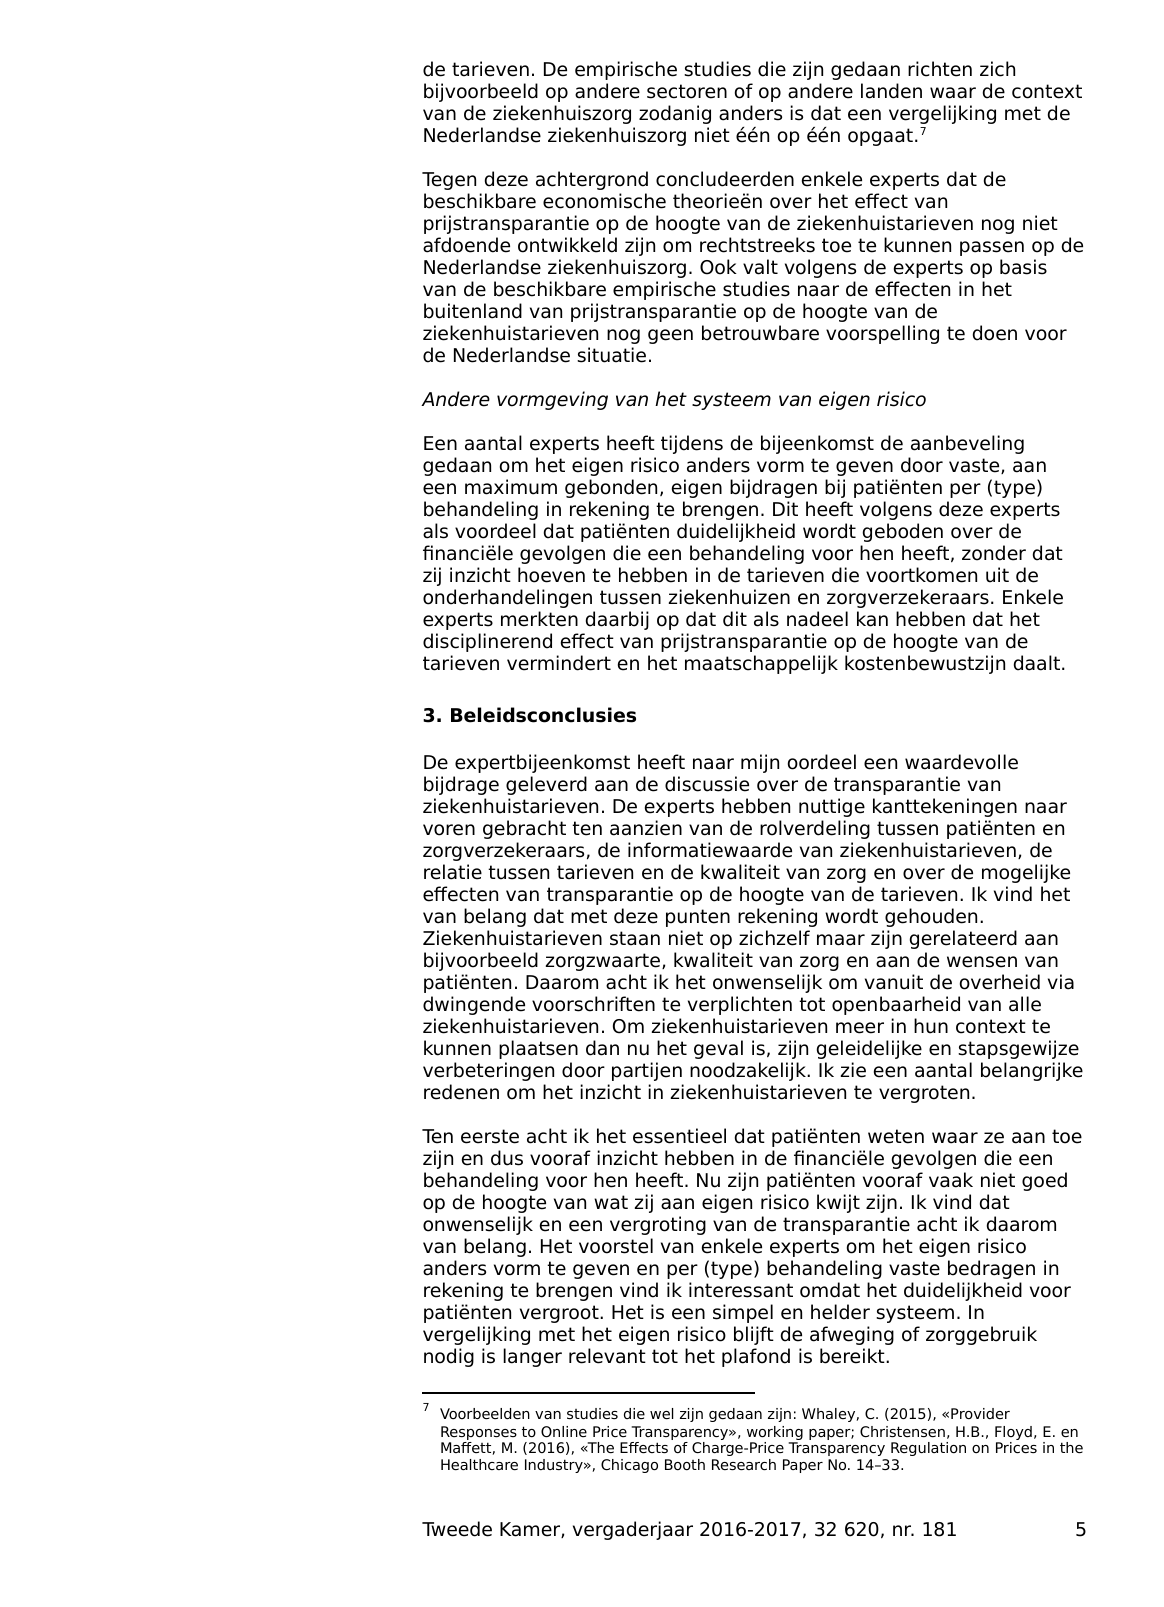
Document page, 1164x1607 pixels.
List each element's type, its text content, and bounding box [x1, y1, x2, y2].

subtitle 3. Beleidsconclusies [422, 705, 1087, 727]
text Een aantal experts heeft tijdens de bijeenkomst de aanbeveling gedaan om het eigen risico anders vorm te geven door vaste, aan een maximum gebonden, eigen bijdragen bij patiënten per (type) behandeling in rekening te brengen. Dit heeft volgens deze experts als voordeel dat patiënten duidelijkheid wordt geboden over de financiële gevolgen die een behandeling voor hen heeft, zonder dat zij inzicht hoeven te hebben in de tarieven die voortkomen uit de onderhandelingen tussen ziekenhuizen en zorgverzekeraars. Enkele experts merkten daarbij op dat dit als nadeel kan hebben dat het disciplinerend effect van prijstransparantie op de hoogte van de tarieven vermindert en het maatschappelijk kostenbewustzijn daalt. [422, 433, 1087, 675]
text De expertbijeenkomst heeft naar mijn oordeel een waardevolle bijdrage geleverd aan de discussie over de transparantie van ziekenhuistarieven. De experts hebben nuttige kanttekeningen naar voren gebracht ten aanzien van de rolverdeling tussen patiënten en zorgverzekeraars, de informatiewaarde van ziekenhuistarieven, de relatie tussen tarieven en de kwaliteit van zorg en over de mogelijke effecten van transparantie op de hoogte van de tarieven. Ik vind het van belang dat met deze punten rekening wordt gehouden. Ziekenhuistarieven staan niet op zichzelf maar zijn gerelateerd aan bijvoorbeeld zorgzwaarte, kwaliteit van zorg en aan de wensen van patiënten. Daarom acht ik het onwenselijk om vanuit de overheid via dwingende voorschriften te verplichten tot openbaarheid van alle ziekenhuistarieven. Om ziekenhuistarieven meer in hun context te kunnen plaatsen dan nu het geval is, zijn geleidelijke en stapsgewijze verbeteringen door partijen noodzakelijk. Ik zie een aantal belangrijke redenen om het inzicht in ziekenhuistarieven te vergroten. [422, 752, 1087, 1104]
text de tarieven. De empirische studies die zijn gedaan richten zich bijvoorbeeld op andere sectoren of op andere landen waar de context van de ziekenhuiszorg zodanig anders is dat een vergelijking met de Nederlandse ziekenhuiszorg niet één op één opgaat. [422, 59, 1087, 147]
text Ten eerste acht ik het essentieel dat patiënten weten waar ze aan toe zijn en dus vooraf inzicht hebben in de financiële gevolgen die een behandeling voor hen heeft. Nu zijn patiënten vooraf vaak niet goed op de hoogte van wat zij aan eigen risico kwijt zijn. Ik vind dat onwenselijk en een vergroting van de transparantie acht ik daarom van belang. Het voorstel van enkele experts om het eigen risico anders vorm te geven en per (type) behandeling vaste bedragen in rekening te brengen vind ik interessant omdat het duidelijkheid voor patiënten vergroot. Het is een simpel en helder systeem. In vergelijking met het eigen risico blijft de afweging of zorggebruik nodig is langer relevant tot het plafond is bereikt. [422, 1126, 1087, 1368]
subtitle Andere vormgeving van het systeem van eigen risico [422, 389, 1087, 411]
text Voorbeelden van studies die wel zijn gedaan zijn: Whaley, C. (2015), «Provider Responses to Online Price Transparency», working paper; Christensen, H.B., Floyd, E. en Maffett, M. (2016), «The Effects of Charge-Price Transparency Regulation on Prices in the Healthcare Industry», Chicago Booth Research Paper No. 14–33. [422, 1402, 1087, 1474]
text Tegen deze achtergrond concludeerden enkele experts dat de beschikbare economische theorieën over het effect van prijstransparantie op de hoogte van de ziekenhuistarieven nog niet afdoende ontwikkeld zijn om rechtstreeks toe te kunnen passen op de Nederlandse ziekenhuiszorg. Ook valt volgens de experts op basis van de beschikbare empirische studies naar de effecten in het buitenland van prijstransparantie op de hoogte van de ziekenhuistarieven nog geen betrouwbare voorspelling te doen voor de Nederlandse situatie. [422, 169, 1087, 367]
